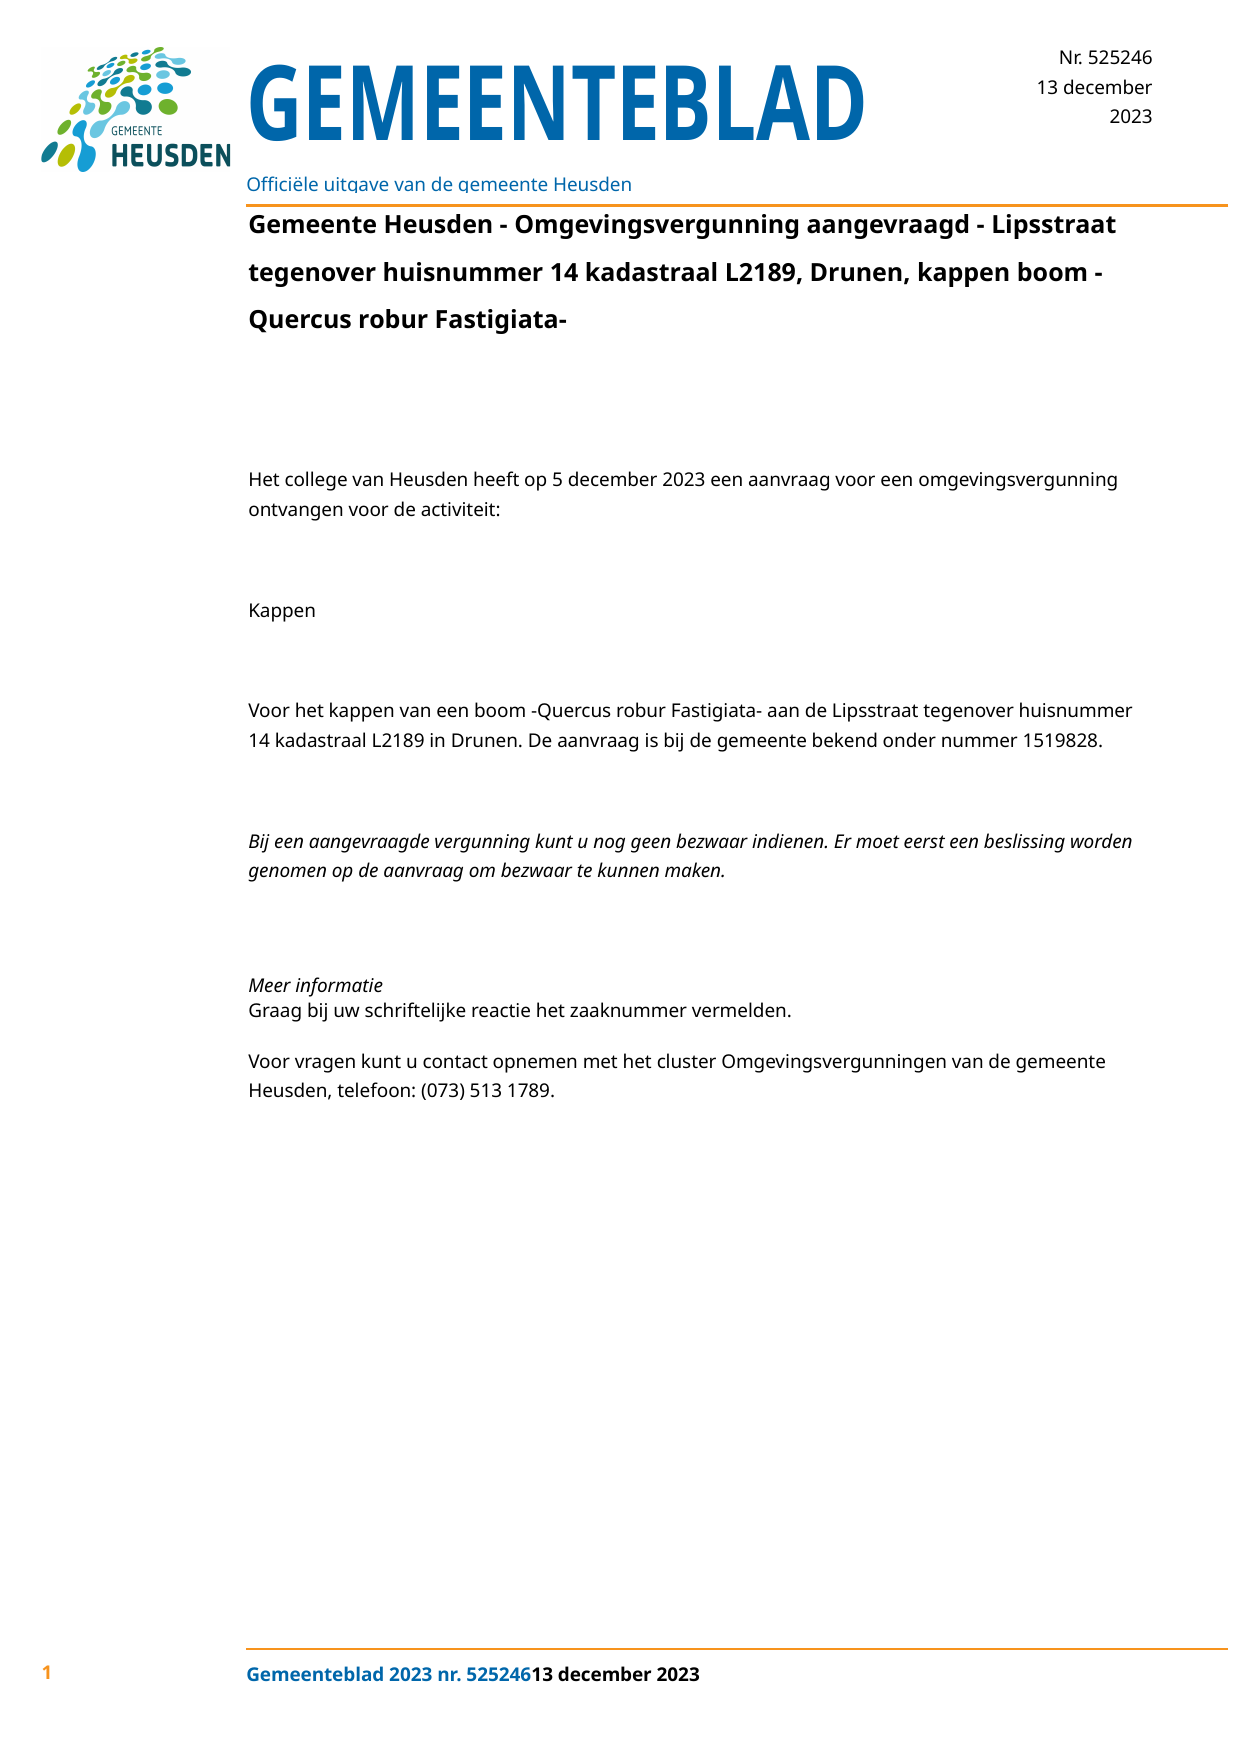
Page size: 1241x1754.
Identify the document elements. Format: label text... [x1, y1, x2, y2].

text Kappen [248, 597, 1152, 622]
text Voor vragen kunt u contact opnemen met het cluster Omgevingsvergunningen van de gemeente Heusden, telefoon: (073) 513 1789. [248, 1048, 1152, 1103]
text Gemeente Heusden - Omgevingsvergunning aangevraagd - Lipsstraat tegenover huisnummer 14 kadastraal L2189, Drunen, kappen boom -Quercus robur Fastigiata- [248, 207, 1152, 336]
text Bij een aangevraagde vergunning kunt u nog geen bezwaar indienen. Er moet eerst een beslissing worden genomen op de aanvraag om bezwaar te kunnen maken. [248, 828, 1152, 883]
text Graag bij uw schriftelijke reactie het zaaknummer vermelden. [248, 998, 1152, 1023]
text Meer informatie [248, 972, 1152, 998]
text Het college van Heusden heeft op 5 december 2023 een aanvraag voor een omgevingsvergunning ontvangen voor de activiteit: [248, 466, 1152, 522]
picture [41, 47, 231, 172]
text Voor het kappen van een boom -Quercus robur Fastigiata- aan de Lipsstraat tegenover huisnummer 14 kadastraal L2189 in Drunen. De aanvraag is bij de gemeente bekend onder nummer 1519828. [248, 698, 1152, 753]
